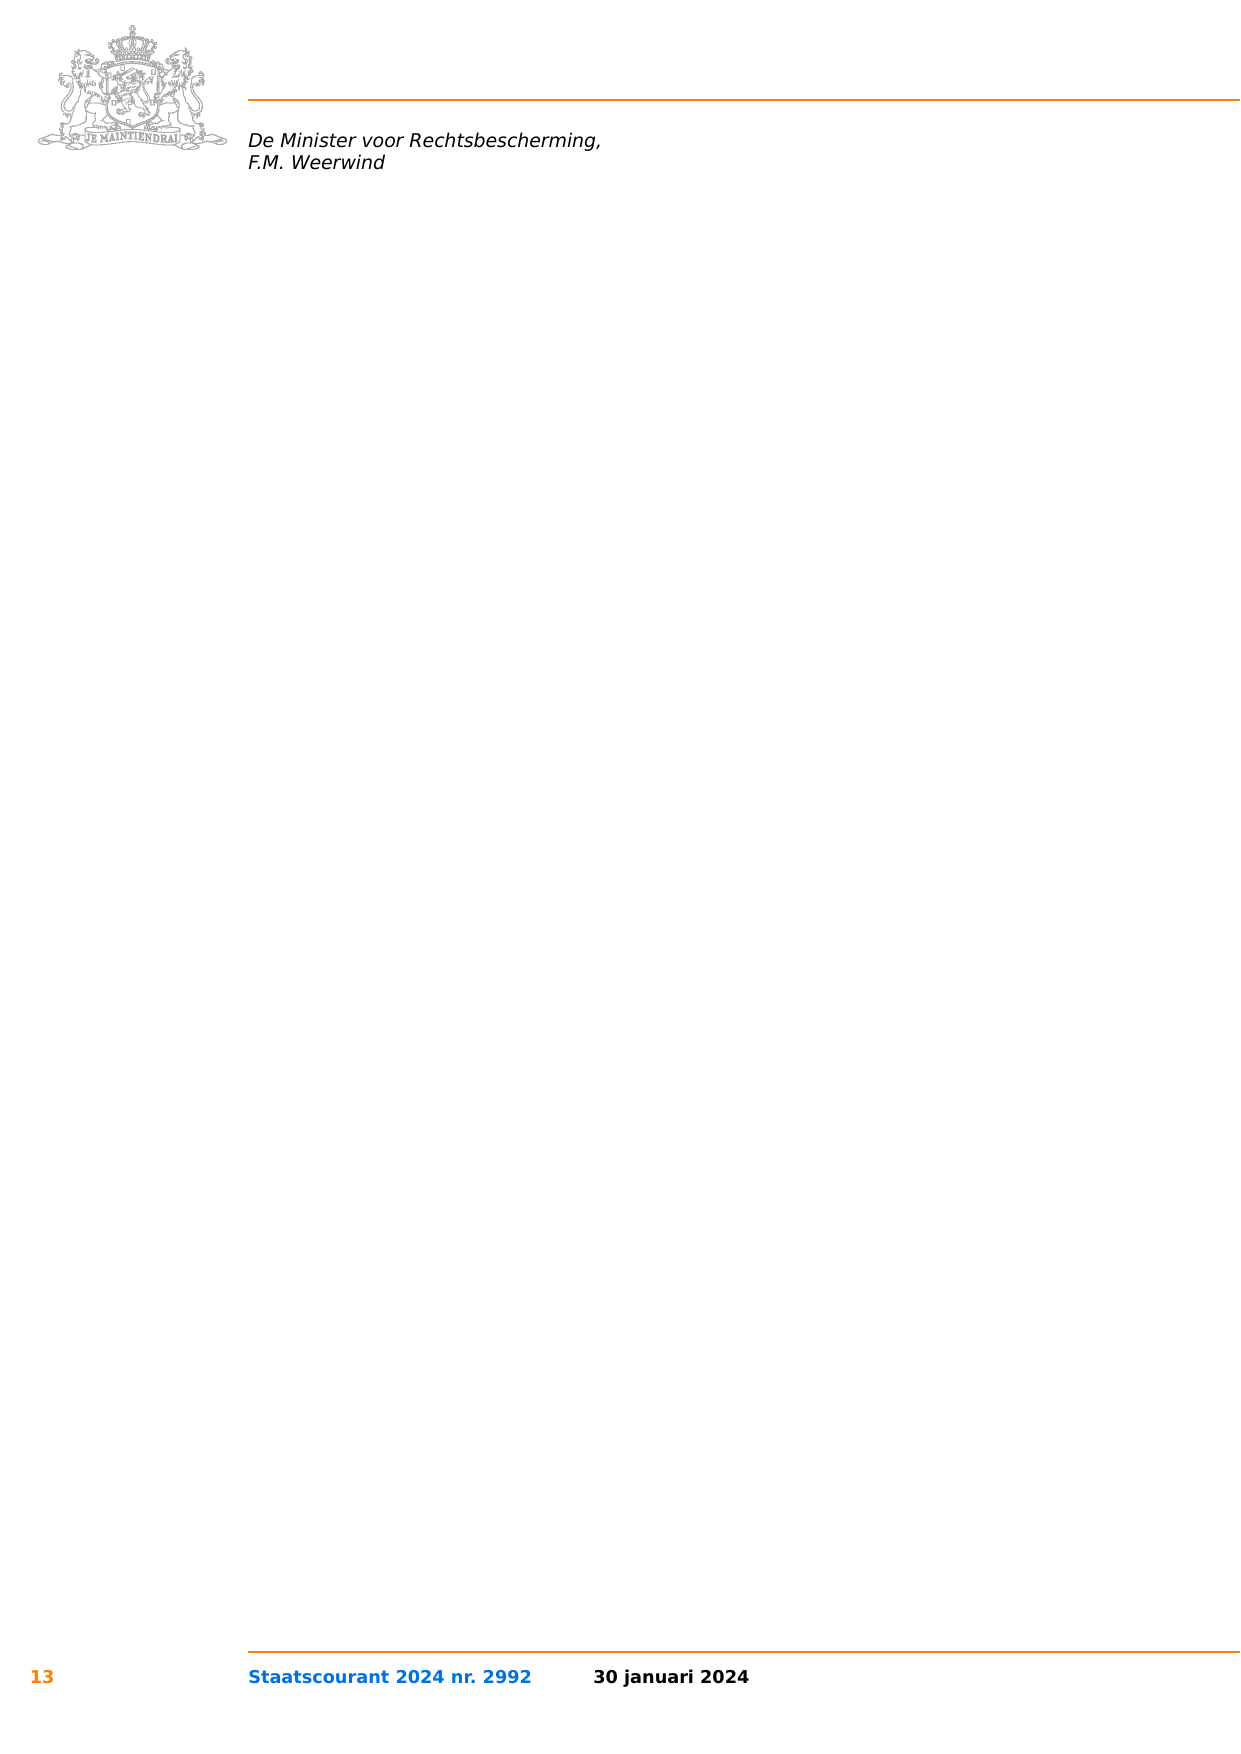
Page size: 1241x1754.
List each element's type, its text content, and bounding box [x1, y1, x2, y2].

picture [38, 25, 227, 150]
text De Minister voor Rechtsbescherming, F.M. Weerwind [248, 130, 1163, 174]
